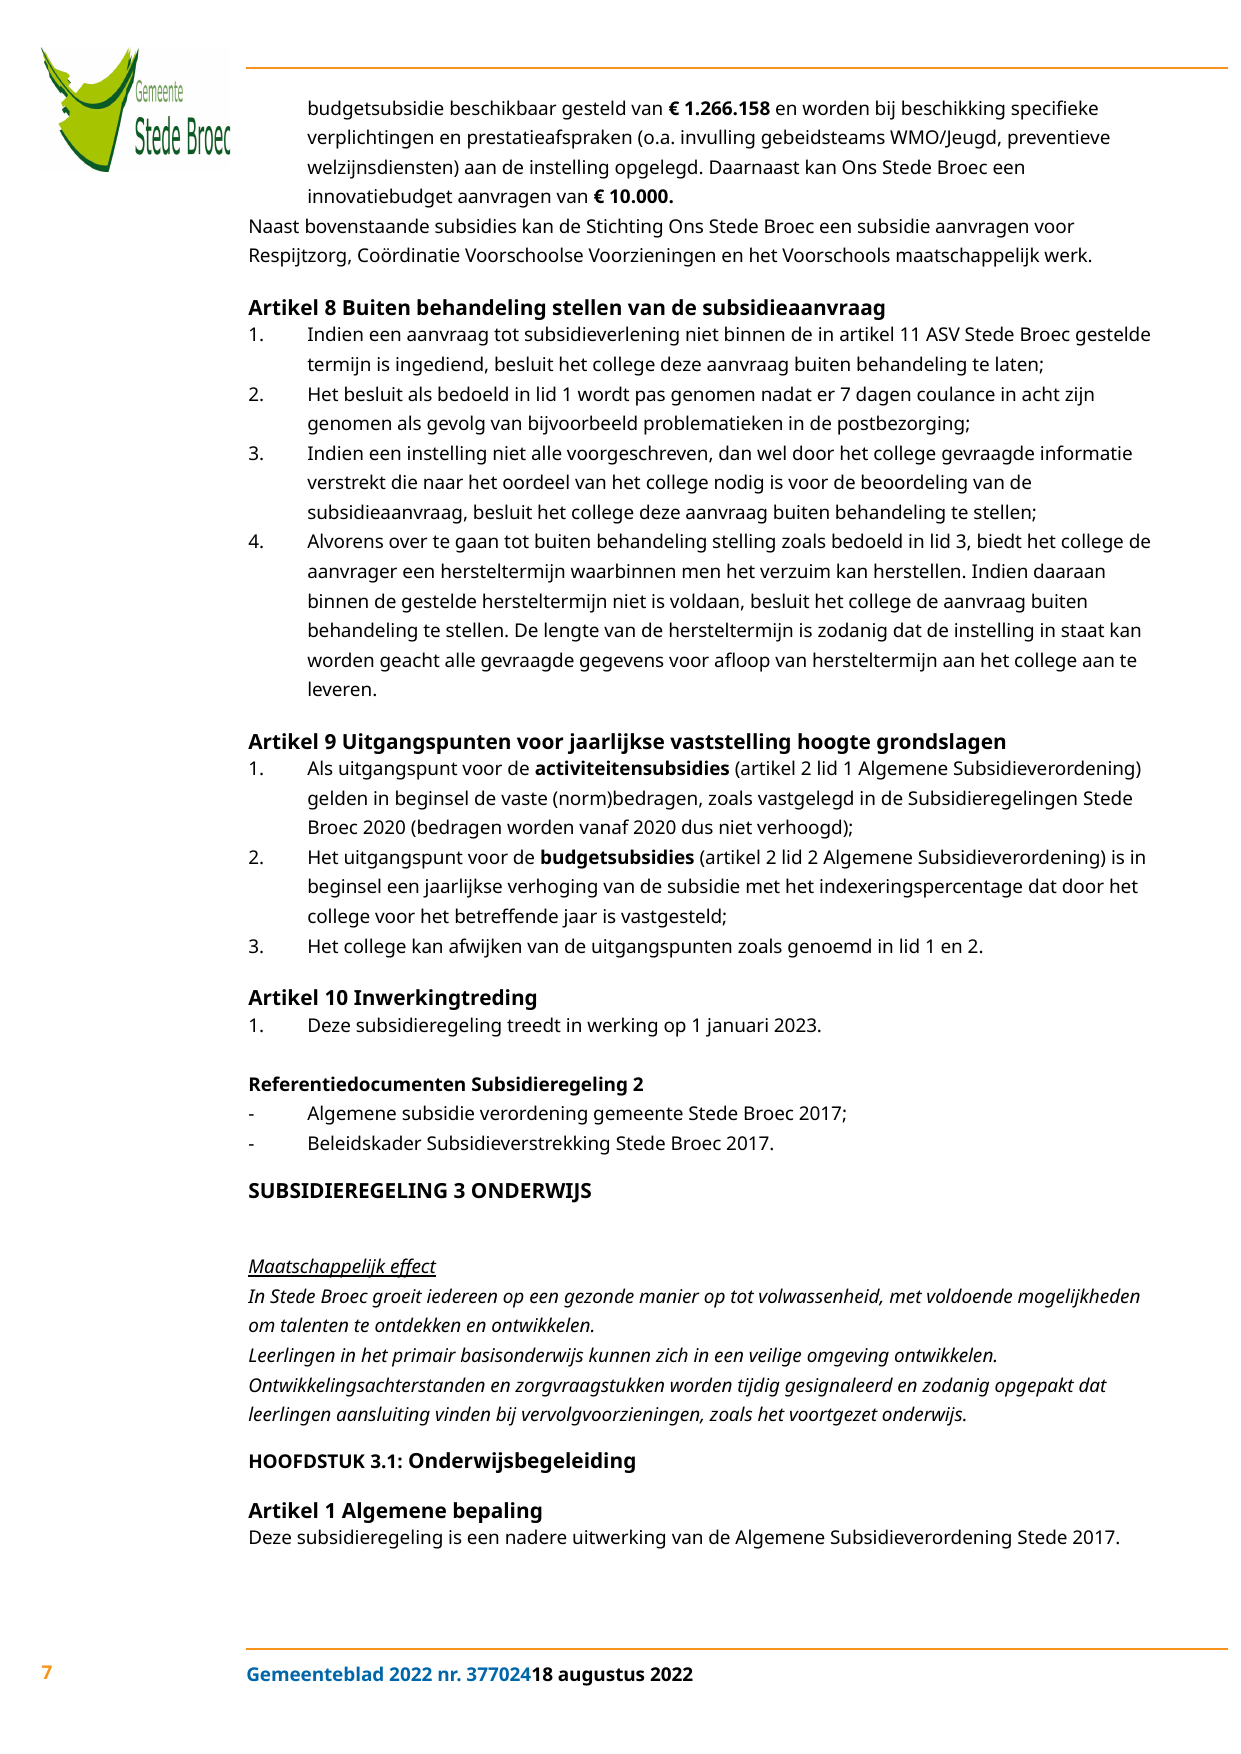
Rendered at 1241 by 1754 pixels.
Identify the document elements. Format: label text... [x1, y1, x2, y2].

text Artikel 9 Uitgangspunten voor jaarlijkse vaststelling hoogte grondslagen [248, 727, 1152, 755]
list Indien een aanvraag tot subsidieverlening niet binnen de in artikel 11 ASV Stede Broec gestelde termijn is ingediend, besluit het college deze aanvraag buiten behandeling te laten; [248, 322, 1152, 377]
list Alvorens over te gaan tot buiten behandeling stelling zoals bedoeld in lid 3, biedt het college de aanvrager een hersteltermijn waarbinnen men het verzuim kan herstellen. Indien daaraan binnen de gestelde hersteltermijn niet is voldaan, besluit het college de aanvraag buiten behandeling te stellen. De lengte van de hersteltermijn is zodanig dat de instelling in staat kan worden geacht alle gevraagde gegevens voor afloop van hersteltermijn aan het college aan te leveren. [248, 529, 1152, 702]
text SUBSIDIEREGELING 3 ONDERWIJS [248, 1176, 1152, 1204]
text Artikel 8 Buiten behandeling stellen van de subsidieaanvraag [248, 293, 1152, 322]
text Referentiedocumenten Subsidieregeling 2 [248, 1071, 1152, 1097]
text Naast bovenstaande subsidies kan de Stichting Ons Stede Broec een subsidie aanvragen voor Respijtzorg, Coördinatie Voorschoolse Voorzieningen en het Voorschools maatschappelijk werk. [248, 213, 1152, 268]
list Algemene subsidie verordening gemeente Stede Broec 2017; [248, 1101, 1152, 1126]
text Artikel 1 Algemene bepaling [248, 1496, 1152, 1524]
text Artikel 10 Inwerkingtreding [248, 983, 1152, 1012]
list Indien een instelling niet alle voorgeschreven, dan wel door het college gevraagde informatie verstrekt die naar het oordeel van het college nodig is voor de beoordeling van de subsidieaanvraag, besluit het college deze aanvraag buiten behandeling te stellen; [248, 440, 1152, 525]
table_header Maatschappelijk effect In Stede Broec groeit iedereen op een gezonde manier op tot volwassenheid, met voldoende mogelijkheden om talenten te ontdekken en ontwikkelen. Leerlingen in het primair basisonderwijs kunnen zich in een veilige omgeving ontwikkelen. Ontwikkelingsachterstanden en zorgvraagstukken worden tijdig gesignaleerd en zodanig opgepakt dat leerlingen aansluiting vinden bij vervolgvoorzieningen, zoals het voortgezet onderwijs. [248, 1254, 1152, 1427]
list Deze subsidieregeling treedt in werking op 1 januari 2023. [248, 1012, 1152, 1037]
list budgetsubsidie beschikbaar gesteld van € 1.266.158 en worden bij beschikking specifieke verplichtingen en prestatieafspraken (o.a. invulling gebeidsteams WMO/Jeugd, preventieve welzijnsdiensten) aan de instelling opgelegd. Daarnaast kan Ons Stede Broec een innovatiebudget aanvragen van € 10.000. [248, 95, 1152, 209]
text HOOFDSTUK 3.1: Onderwijsbegeleiding [248, 1446, 1152, 1475]
list Het college kan afwijken van de uitgangspunten zoals genoemd in lid 1 en 2. [248, 933, 1152, 959]
text Deze subsidieregeling is een nadere uitwerking van de Algemene Subsidieverordening Stede 2017. [248, 1524, 1152, 1550]
list Als uitgangspunt voor de activiteitensubsidies (artikel 2 lid 1 Algemene Subsidieverordening) gelden in beginsel de vaste (norm)bedragen, zoals vastgelegd in de Subsidieregelingen Stede Broec 2020 (bedragen worden vanaf 2020 dus niet verhoogd); [248, 755, 1152, 840]
picture [41, 47, 231, 172]
list Beleidskader Subsidieverstrekking Stede Broec 2017. [248, 1130, 1152, 1156]
list Het besluit als bedoeld in lid 1 wordt pas genomen nadat er 7 dagen coulance in acht zijn genomen als gevolg van bijvoorbeeld problematieken in de postbezorging; [248, 381, 1152, 436]
list Het uitgangspunt voor de budgetsubsidies (artikel 2 lid 2 Algemene Subsidieverordening) is in beginsel een jaarlijkse verhoging van de subsidie met het indexeringspercentage dat door het college voor het betreffende jaar is vastgesteld; [248, 844, 1152, 929]
